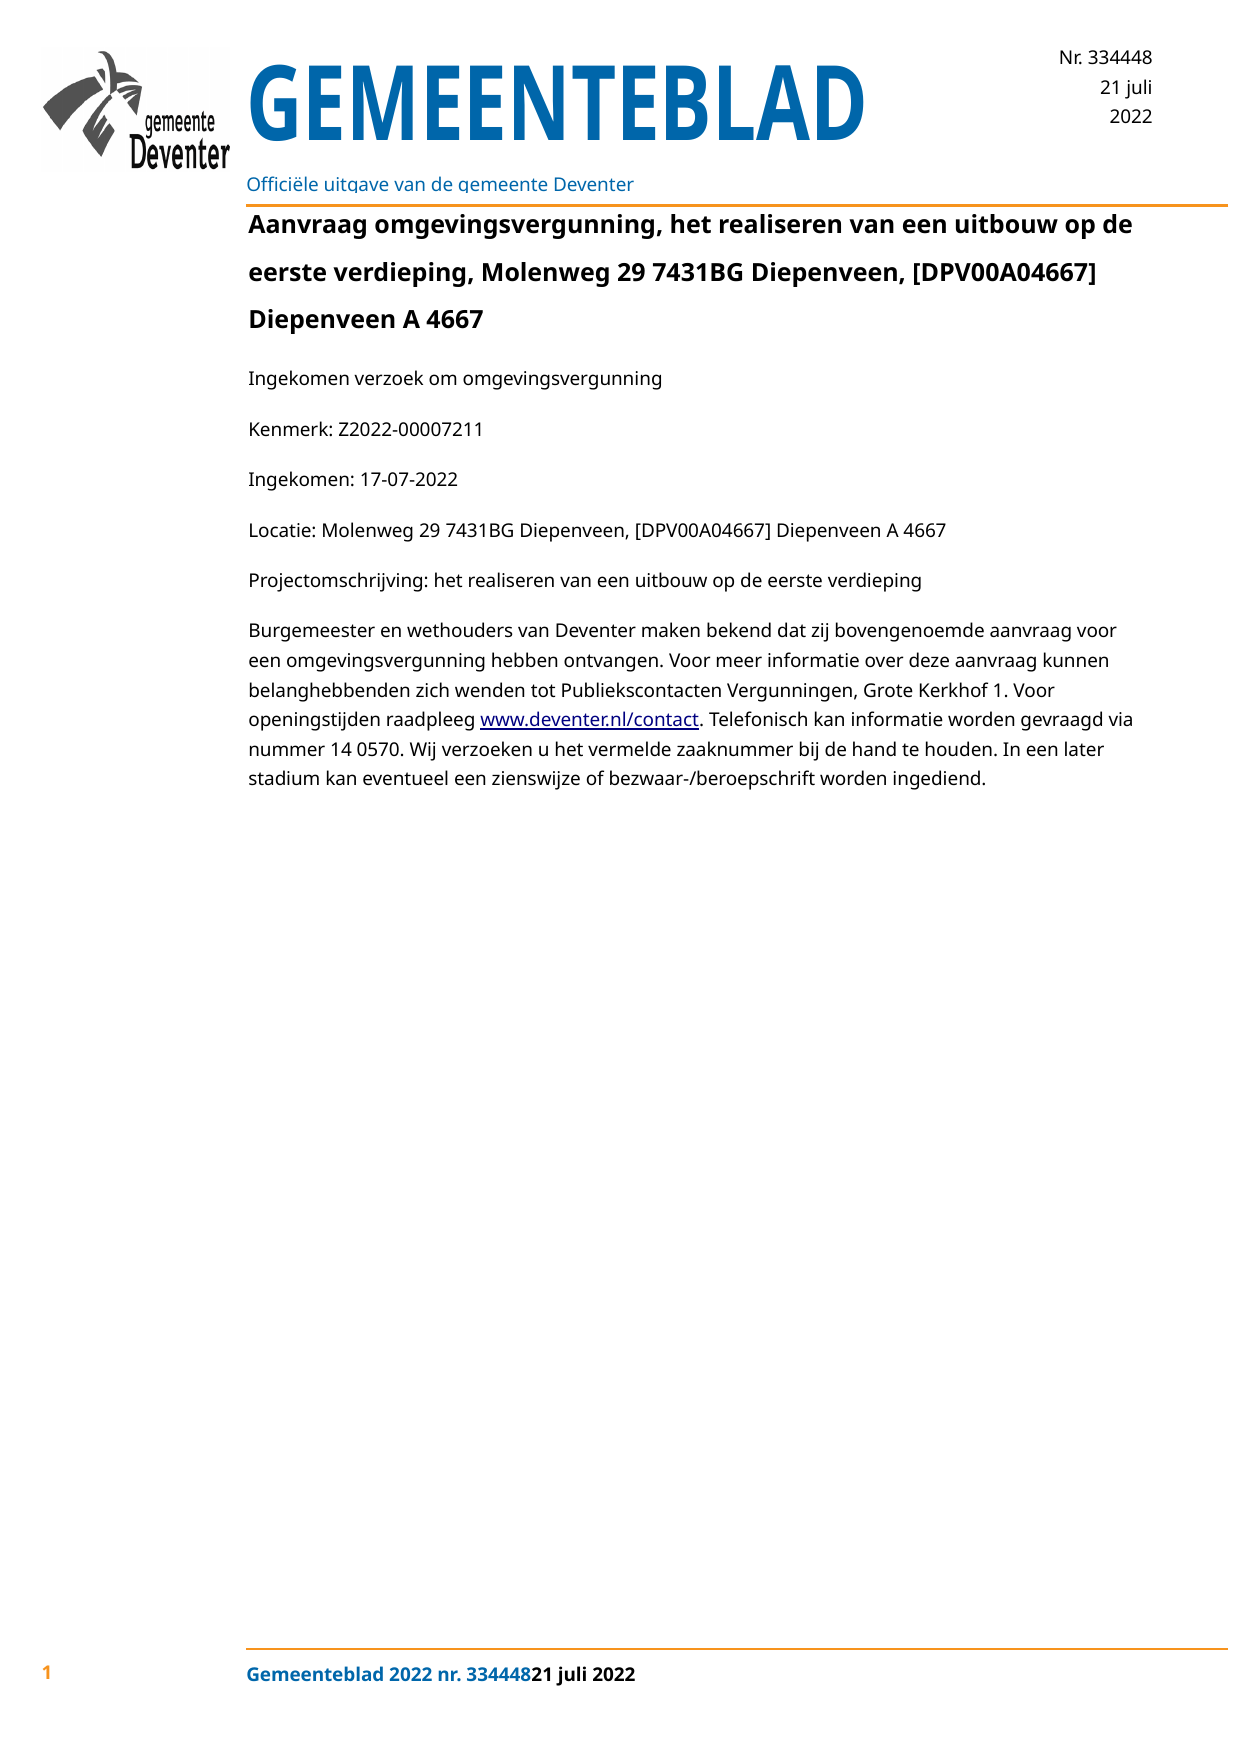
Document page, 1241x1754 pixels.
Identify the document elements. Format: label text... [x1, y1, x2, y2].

text Kenmerk: Z2022-00007211 [248, 416, 1152, 442]
picture [41, 47, 231, 172]
text Locatie: Molenweg 29 7431BG Diepenveen, [DPV00A04667] Diepenveen A 4667 [248, 517, 1152, 542]
text Ingekomen: 17-07-2022 [248, 466, 1152, 492]
text Aanvraag omgevingsvergunning, het realiseren van een uitbouw op de eerste verdieping, Molenweg 29 7431BG Diepenveen, [DPV00A04667] Diepenveen A 4667 [248, 207, 1152, 336]
text Ingekomen verzoek om omgevingsvergunning [248, 366, 1152, 391]
text Burgemeester en wethouders van Deventer maken bekend dat zij bovengenoemde aanvraag voor een omgevingsvergunning hebben ontvangen. Voor meer informatie over deze aanvraag kunnen belanghebbenden zich wenden tot Publiekscontacten Vergunningen, Grote Kerkhof 1. Voor openingstijden raadpleeg www.deventer.nl/contact. Telefonisch kan informatie worden gevraagd via nummer 14 0570. Wij verzoeken u het vermelde zaaknummer bij de hand te houden. In een later stadium kan eventueel een zienswijze of bezwaar-/beroepschrift worden ingediend. [248, 618, 1152, 791]
text Projectomschrijving: het realiseren van een uitbouw op de eerste verdieping [248, 567, 1152, 593]
